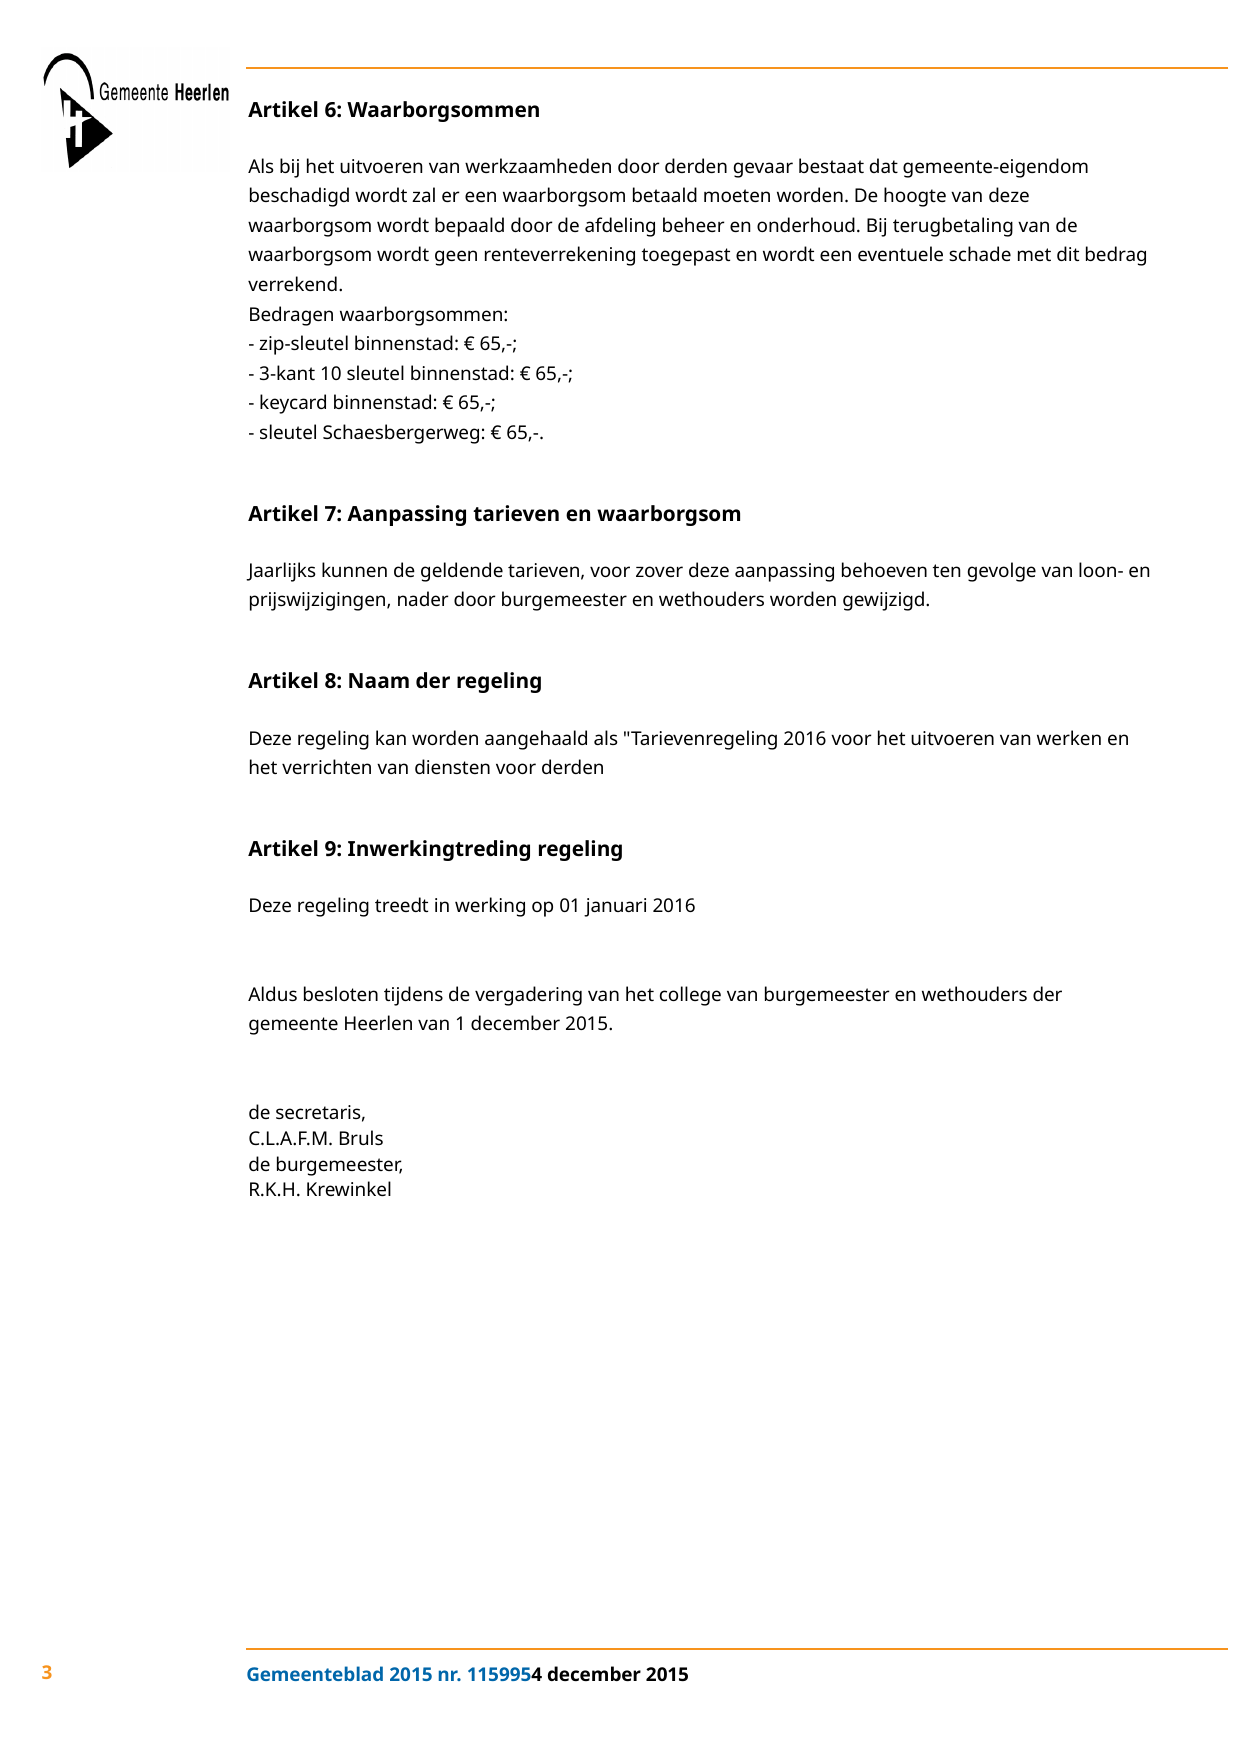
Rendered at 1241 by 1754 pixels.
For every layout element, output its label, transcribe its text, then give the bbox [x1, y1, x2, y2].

text - sleutel Schaesbergerweg: € 65,-. [248, 419, 1152, 445]
text Deze regeling treedt in werking op 01 januari 2016 [248, 892, 1152, 918]
text R.K.H. Krewinkel [248, 1177, 1152, 1202]
text Artikel 8: Naam der regeling [248, 667, 1152, 695]
text - 3-kant 10 sleutel binnenstad: € 65,-; [248, 360, 1152, 386]
text Jaarlijks kunnen de geldende tarieven, voor zover deze aanpassing behoeven ten gevolge van loon- en prijswijzigingen, nader door burgemeester en wethouders worden gewijzigd. [248, 557, 1152, 612]
text Bedragen waarborgsommen: [248, 301, 1152, 326]
text Deze regeling kan worden aangehaald als "Tarievenregeling 2016 voor het uitvoeren van werken en het verrichten van diensten voor derden [248, 725, 1152, 780]
text Artikel 7: Aanpassing tarieven en waarborgsom [248, 499, 1152, 527]
text Als bij het uitvoeren van werkzaamheden door derden gevaar bestaat dat gemeente-eigendom beschadigd wordt zal er een waarborgsom betaald moeten worden. De hoogte van deze waarborgsom wordt bepaald door de afdeling beheer en onderhoud. Bij terugbetaling van de waarborgsom wordt geen renteverrekening toegepast en wordt een eventuele schade met dit bedrag verrekend. [248, 153, 1152, 297]
text de burgemeester, [248, 1151, 1152, 1177]
text Artikel 6: Waarborgsommen [248, 95, 1152, 123]
text Artikel 9: Inwerkingtreding regeling [248, 834, 1152, 863]
text - zip-sleutel binnenstad: € 65,-; [248, 330, 1152, 356]
text Aldus besloten tijdens de vergadering van het college van burgemeester en wethouders der gemeente Heerlen van 1 december 2015. [248, 981, 1152, 1036]
text C.L.A.F.M. Bruls [248, 1125, 1152, 1151]
picture [41, 47, 231, 172]
text de secretaris, [248, 1099, 1152, 1125]
text - keycard binnenstad: € 65,-; [248, 389, 1152, 415]
